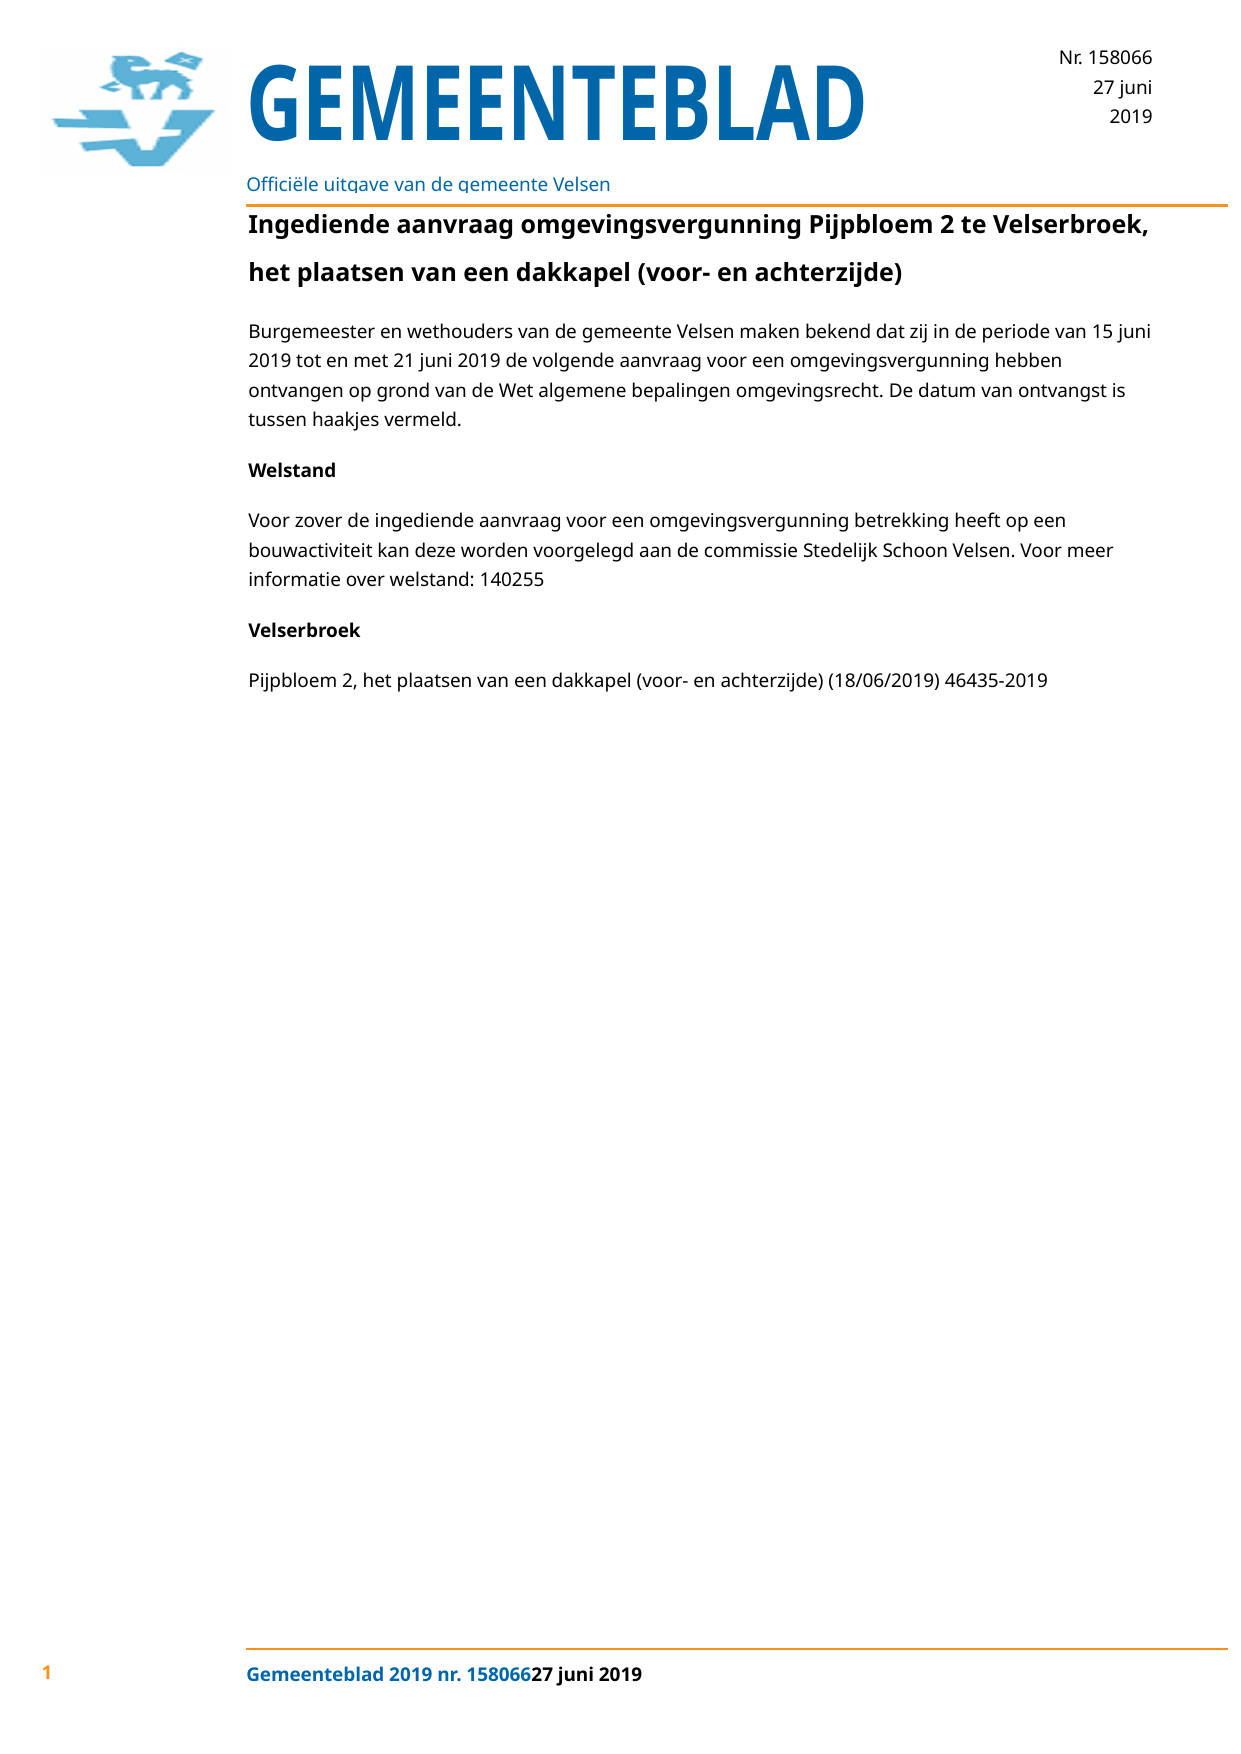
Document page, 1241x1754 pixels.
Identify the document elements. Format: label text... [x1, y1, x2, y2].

text Voor zover de ingediende aanvraag voor een omgevingsvergunning betrekking heeft op een bouwactiviteit kan deze worden voorgelegd aan de commissie Stedelijk Schoon Velsen. Voor meer informatie over welstand: 140255 [248, 507, 1152, 592]
text Welstand [248, 457, 1152, 483]
text Pijpbloem 2, het plaatsen van een dakkapel (voor- en achterzijde) (18/06/2019) 46435-2019 [248, 667, 1152, 693]
text Ingediende aanvraag omgevingsvergunning Pijpbloem 2 te Velserbroek, het plaatsen van een dakkapel (voor- en achterzijde) [248, 207, 1152, 288]
picture [41, 47, 231, 172]
text Velserbroek [248, 617, 1152, 643]
text Burgemeester en wethouders van de gemeente Velsen maken bekend dat zij in de periode van 15 juni 2019 tot en met 21 juni 2019 de volgende aanvraag voor een omgevingsvergunning hebben ontvangen op grond van de Wet algemene bepalingen omgevingsrecht. De datum van ontvangst is tussen haakjes vermeld. [248, 318, 1152, 432]
